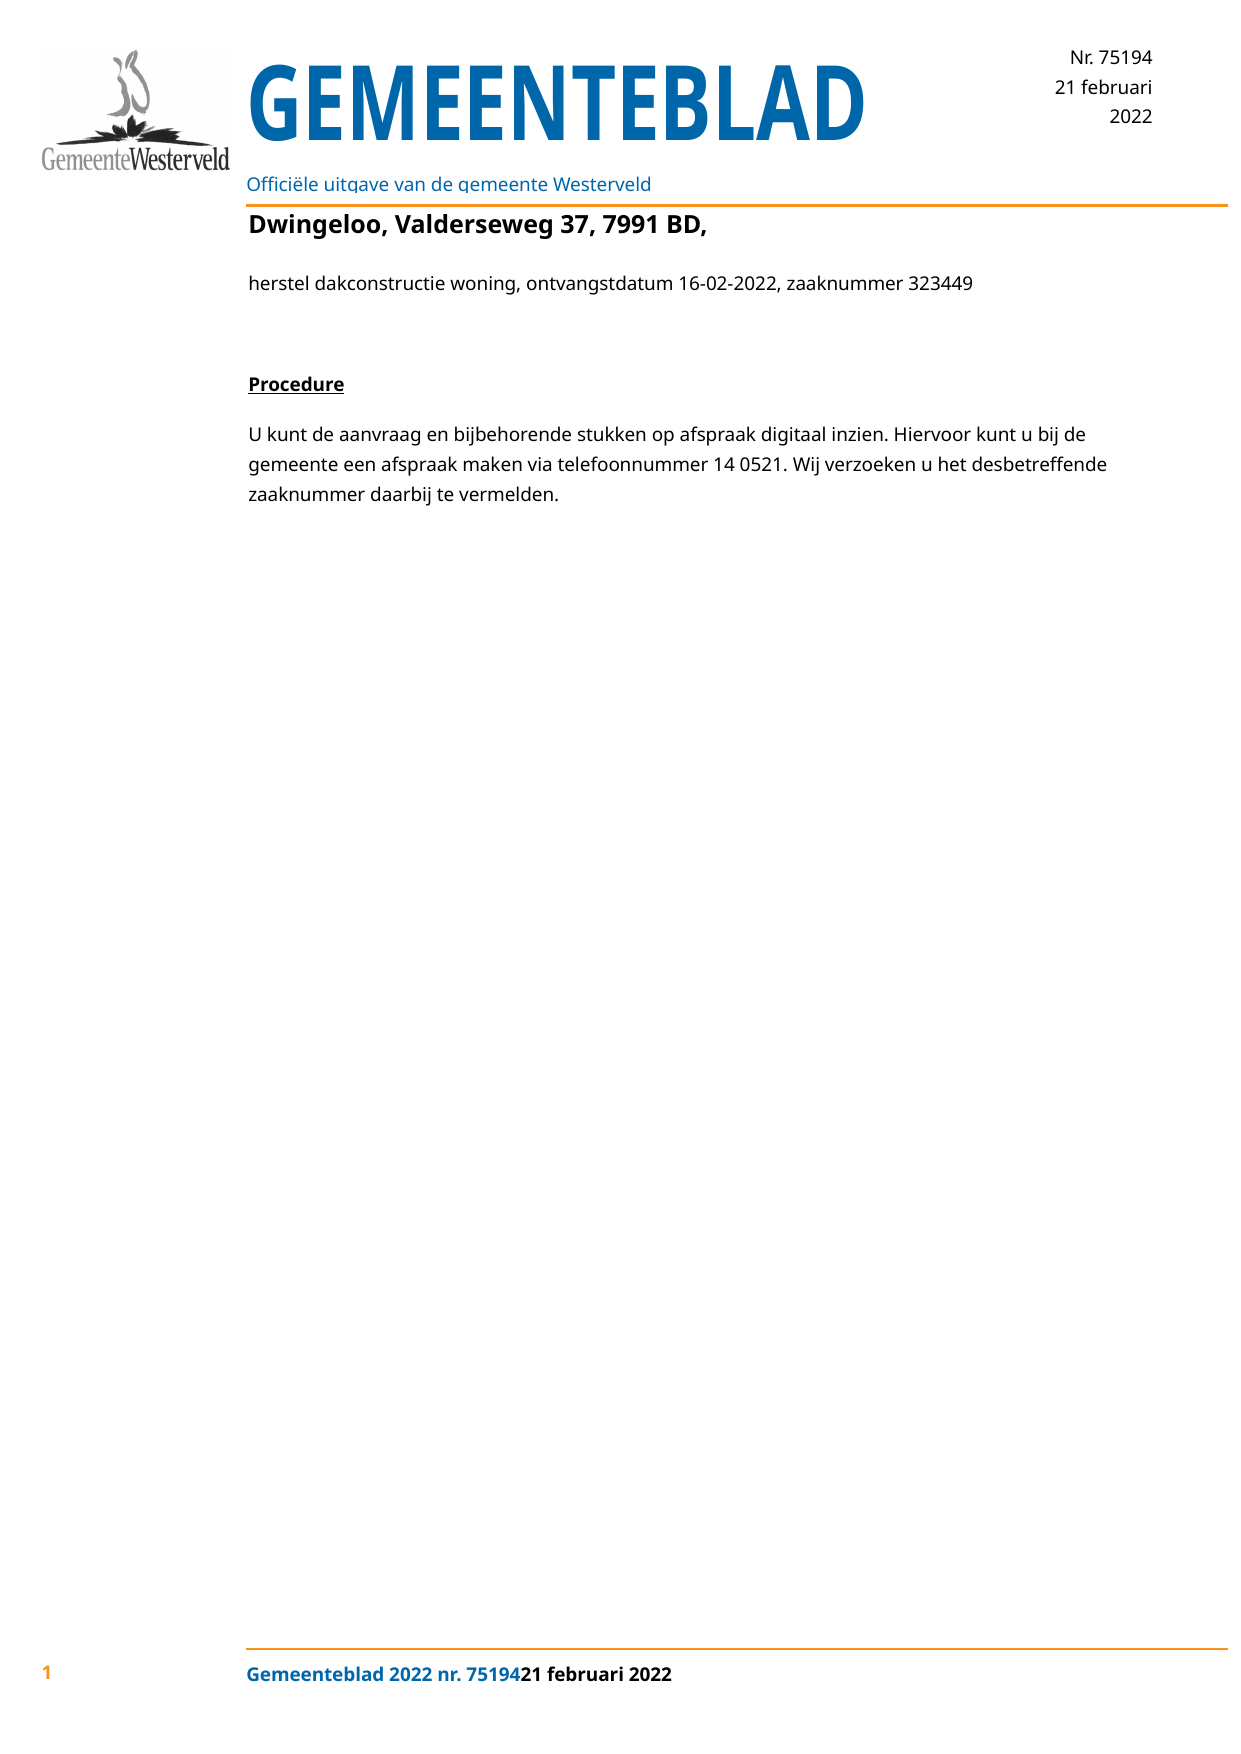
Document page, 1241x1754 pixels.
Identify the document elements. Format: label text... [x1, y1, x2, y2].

text herstel dakconstr­uctie woning, ontvangstdatum 16-02-2022, zaaknummer 323449 [248, 270, 1152, 296]
text Dwingeloo, Valderseweg 37, 7991 BD, [248, 207, 1152, 241]
picture [41, 47, 231, 172]
text U kunt de aanvraag en bijbehorende stukken op afspraak digitaal inzien. Hiervoor kunt u bij de gemeente een afspraak maken via telefoonnummer 14 0521. Wij verzoeken u het desbetreffende zaaknummer daarbij te vermelden. [248, 422, 1152, 506]
text Procedure [248, 371, 1152, 397]
